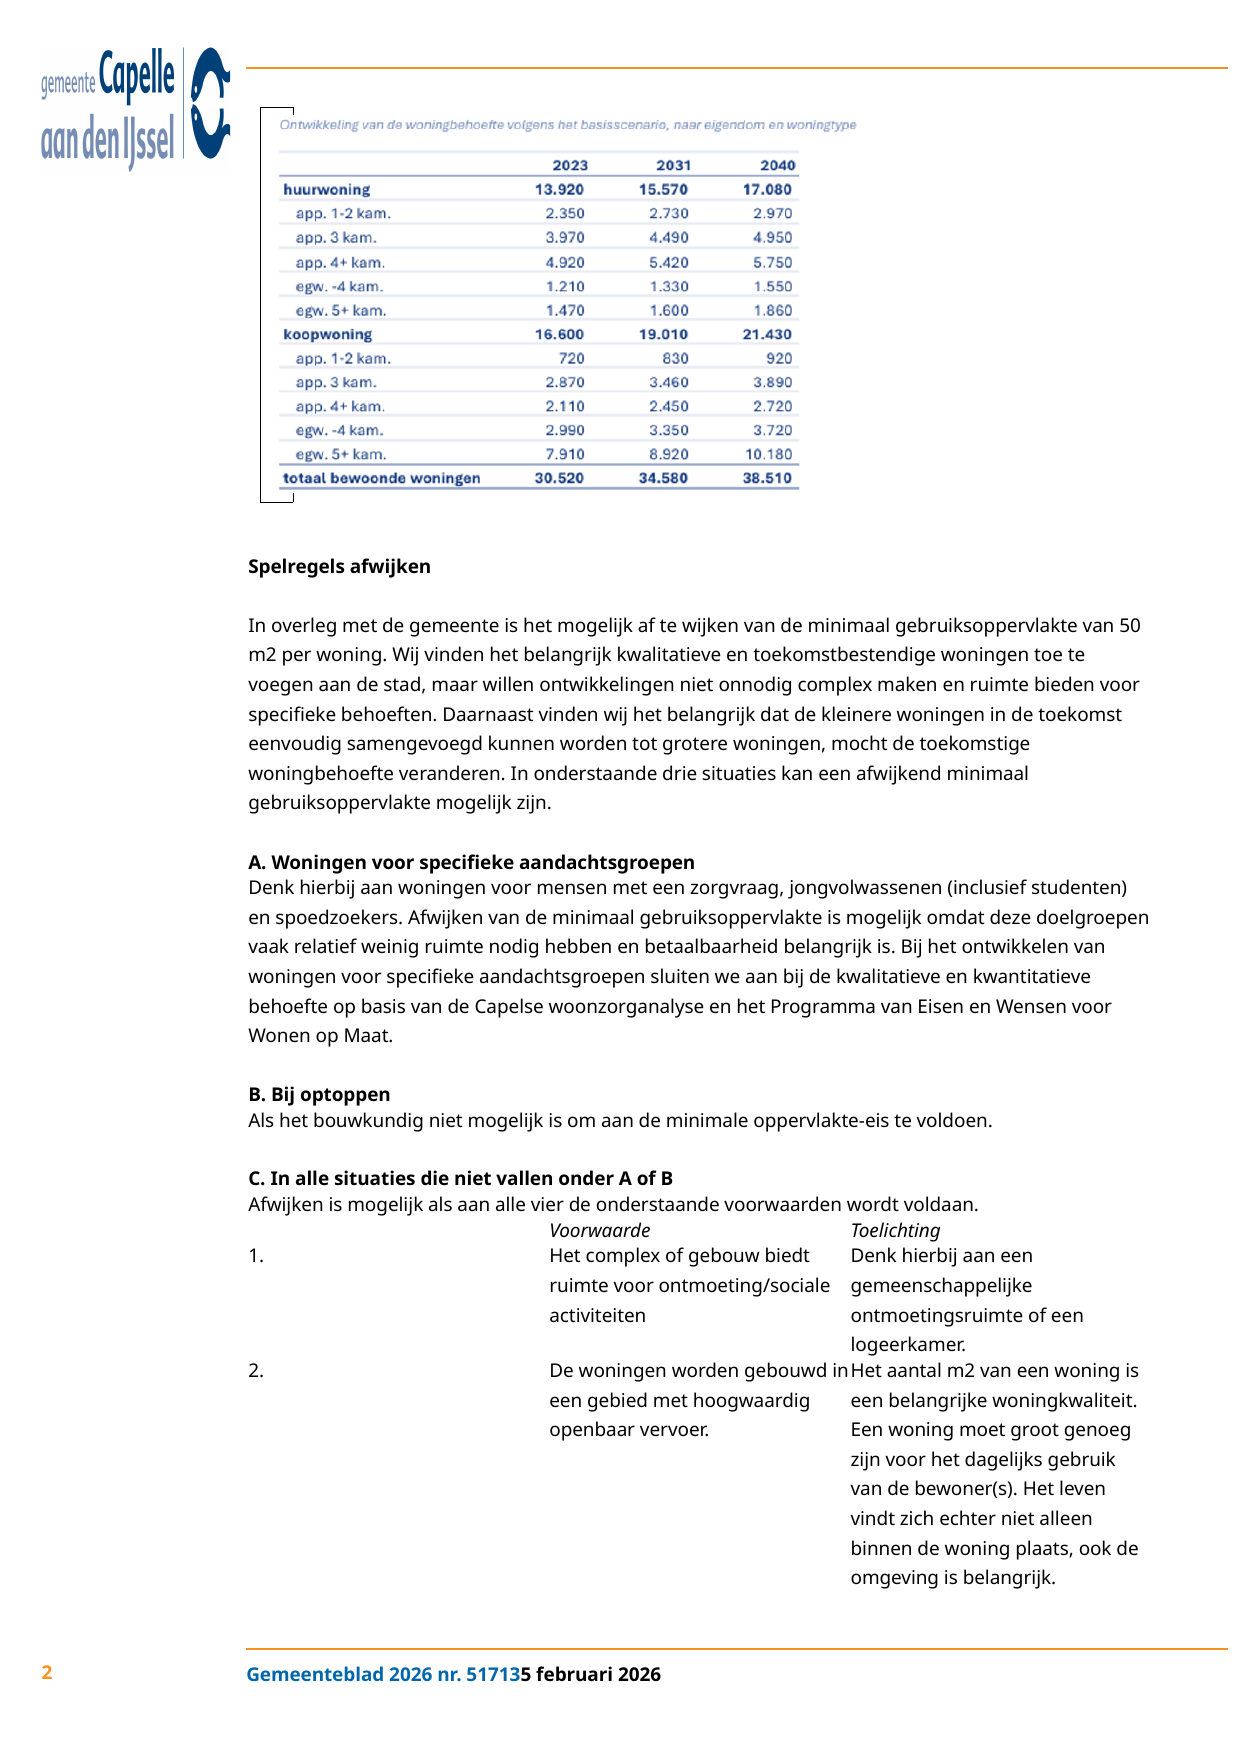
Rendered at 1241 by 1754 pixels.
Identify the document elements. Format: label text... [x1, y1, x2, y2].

table_cell Het complex of gebouw biedt ruimte voor ontmoeting/sociale activiteiten [549, 1243, 850, 1357]
table_cell Toelichting [850, 1217, 1152, 1243]
picture [41, 47, 231, 172]
table_cell Het aantal m2 van een woning is een belangrijke woningkwaliteit. Een woning moet groot genoeg zijn voor het dagelijks gebruik van de bewoner(s). Het leven vindt zich echter niet alleen binnen de woning plaats, ook de omgeving is belangrijk. [850, 1357, 1152, 1590]
table_cell [248, 1217, 549, 1243]
table_cell 2. [248, 1357, 549, 1590]
table_cell Als het bouwkundig niet mogelijk is om aan de minimale oppervlakte-eis te voldoen. [248, 1107, 1152, 1133]
table_header A. Woningen voor specifieke aandachtsgroepen [248, 849, 1152, 874]
table_cell 1. [248, 1243, 549, 1357]
table_cell Voorwaarde [549, 1217, 850, 1243]
table_header B. Bij optoppen [248, 1081, 1152, 1107]
table_cell Afwijken is mogelijk als aan alle vier de onderstaande voorwaarden wordt voldaan. [248, 1191, 1152, 1217]
text In overleg met de gemeente is het mogelijk af te wijken van de minimaal gebruiksoppervlakte van 50 m2 per woning. Wij vinden het belangrijk kwalitatieve en toekomstbestendige woningen toe te voegen aan de stad, maar willen ontwikkelingen niet onnodig complex maken en ruimte bieden voor specifieke behoeften. Daarnaast vinden wij het belangrijk dat de kleinere woningen in de toekomst eenvoudig samengevoegd kunnen worden tot grotere woningen, mocht de toekomstige woningbehoefte veranderen. In onderstaande drie situaties kan een afwijkend minimaal gebruiksoppervlakte mogelijk zijn. [248, 612, 1152, 815]
text Spelregels afwijken [248, 553, 1152, 579]
table_cell Denk hierbij aan een gemeenschappelijke ontmoetingsruimte of een logeerkamer. [850, 1243, 1152, 1357]
table_cell Denk hierbij aan woningen voor mensen met een zorgvraag, jongvolwassenen (inclusief studenten) en spoedzoekers. Afwijken van de minimaal gebruiksoppervlakte is mogelijk omdat deze doelgroepen vaak relatief weinig ruimte nodig hebben en betaalbaarheid belangrijk is. Bij het ontwikkelen van woningen voor specifieke aandachtsgroepen sluiten we aan bij de kwalitatieve en kwantitatieve behoefte op basis van de Capelse woonzorganalyse en het Programma van Eisen en Wensen voor Wonen op Maat. [248, 875, 1152, 1048]
picture [268, 115, 860, 493]
table_header C. In alle situaties die niet vallen onder A of B [248, 1166, 1152, 1191]
table_cell De woningen worden gebouwd in een gebied met hoogwaardig openbaar vervoer. [549, 1357, 850, 1590]
